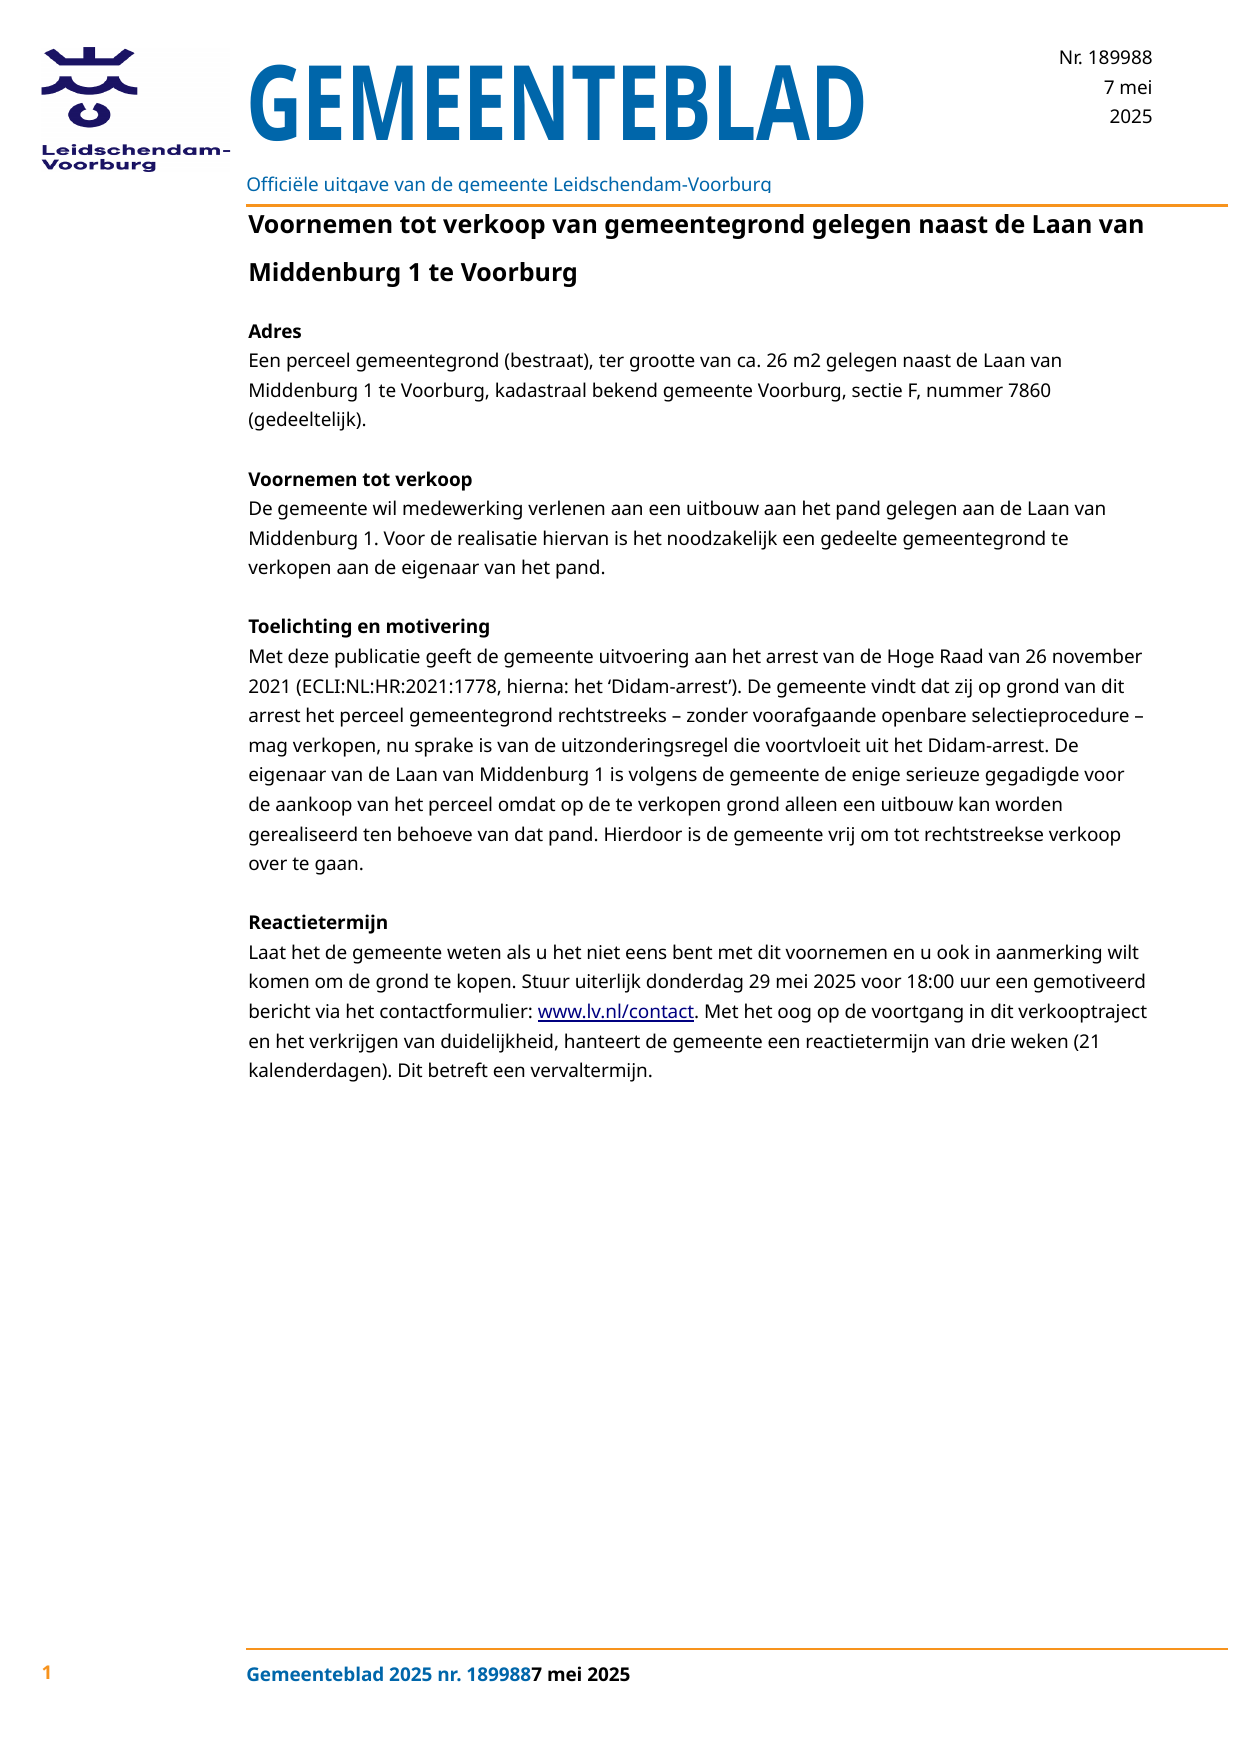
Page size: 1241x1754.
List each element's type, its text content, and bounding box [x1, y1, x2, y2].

picture [41, 47, 231, 172]
text Toelichting en motivering [248, 614, 1152, 639]
text Een perceel gemeentegrond (bestraat), ter grootte van ca. 26 m2 gelegen naast de Laan van Middenburg 1 te Voorburg, kadastraal bekend gemeente Voorburg, sectie F, nummer 7860 (gedeeltelijk). [248, 347, 1152, 432]
text Met deze publicatie geeft de gemeente uitvoering aan het arrest van de Hoge Raad van 26 november 2021 (ECLI:NL:HR:2021:1778, hierna: het ‘Didam-arrest’). De gemeente vindt dat zij op grond van dit arrest het perceel gemeentegrond rechtstreeks – zonder voorafgaande openbare selectieprocedure – mag verkopen, nu sprake is van de uitzonderingsregel die voortvloeit uit het Didam-arrest. De eigenaar van de Laan van Middenburg 1 is volgens de gemeente de enige serieuze gegadigde voor de aankoop van het perceel omdat op de te verkopen grond alleen een uitbouw kan worden gerealiseerd ten behoeve van dat pand. Hierdoor is de gemeente vrij om tot rechtstreekse verkoop over te gaan. [248, 643, 1152, 876]
text Voornemen tot verkoop van gemeentegrond gelegen naast de Laan van Middenburg 1 te Voorburg [248, 207, 1152, 288]
text De gemeente wil medewerking verlenen aan een uitbouw aan het pand gelegen aan de Laan van Middenburg 1. Voor de realisatie hiervan is het noodzakelijk een gedeelte gemeentegrond te verkopen aan de eigenaar van het pand. [248, 495, 1152, 580]
text Voornemen tot verkoop [248, 466, 1152, 492]
text Reactietermijn [248, 909, 1152, 935]
text Adres [248, 318, 1152, 344]
text Laat het de gemeente weten als u het niet eens bent met dit voornemen en u ook in aanmerking wilt komen om de grond te kopen. Stuur uiterlijk donderdag 29 mei 2025 voor 18:00 uur een gemotiveerd bericht via het contactformulier: www.lv.nl/contact. Met het oog op de voortgang in dit verkooptraject en het verkrijgen van duidelijkheid, hanteert de gemeente een reactietermijn van drie weken (21 kalenderdagen). Dit betreft een vervaltermijn. [248, 939, 1152, 1083]
